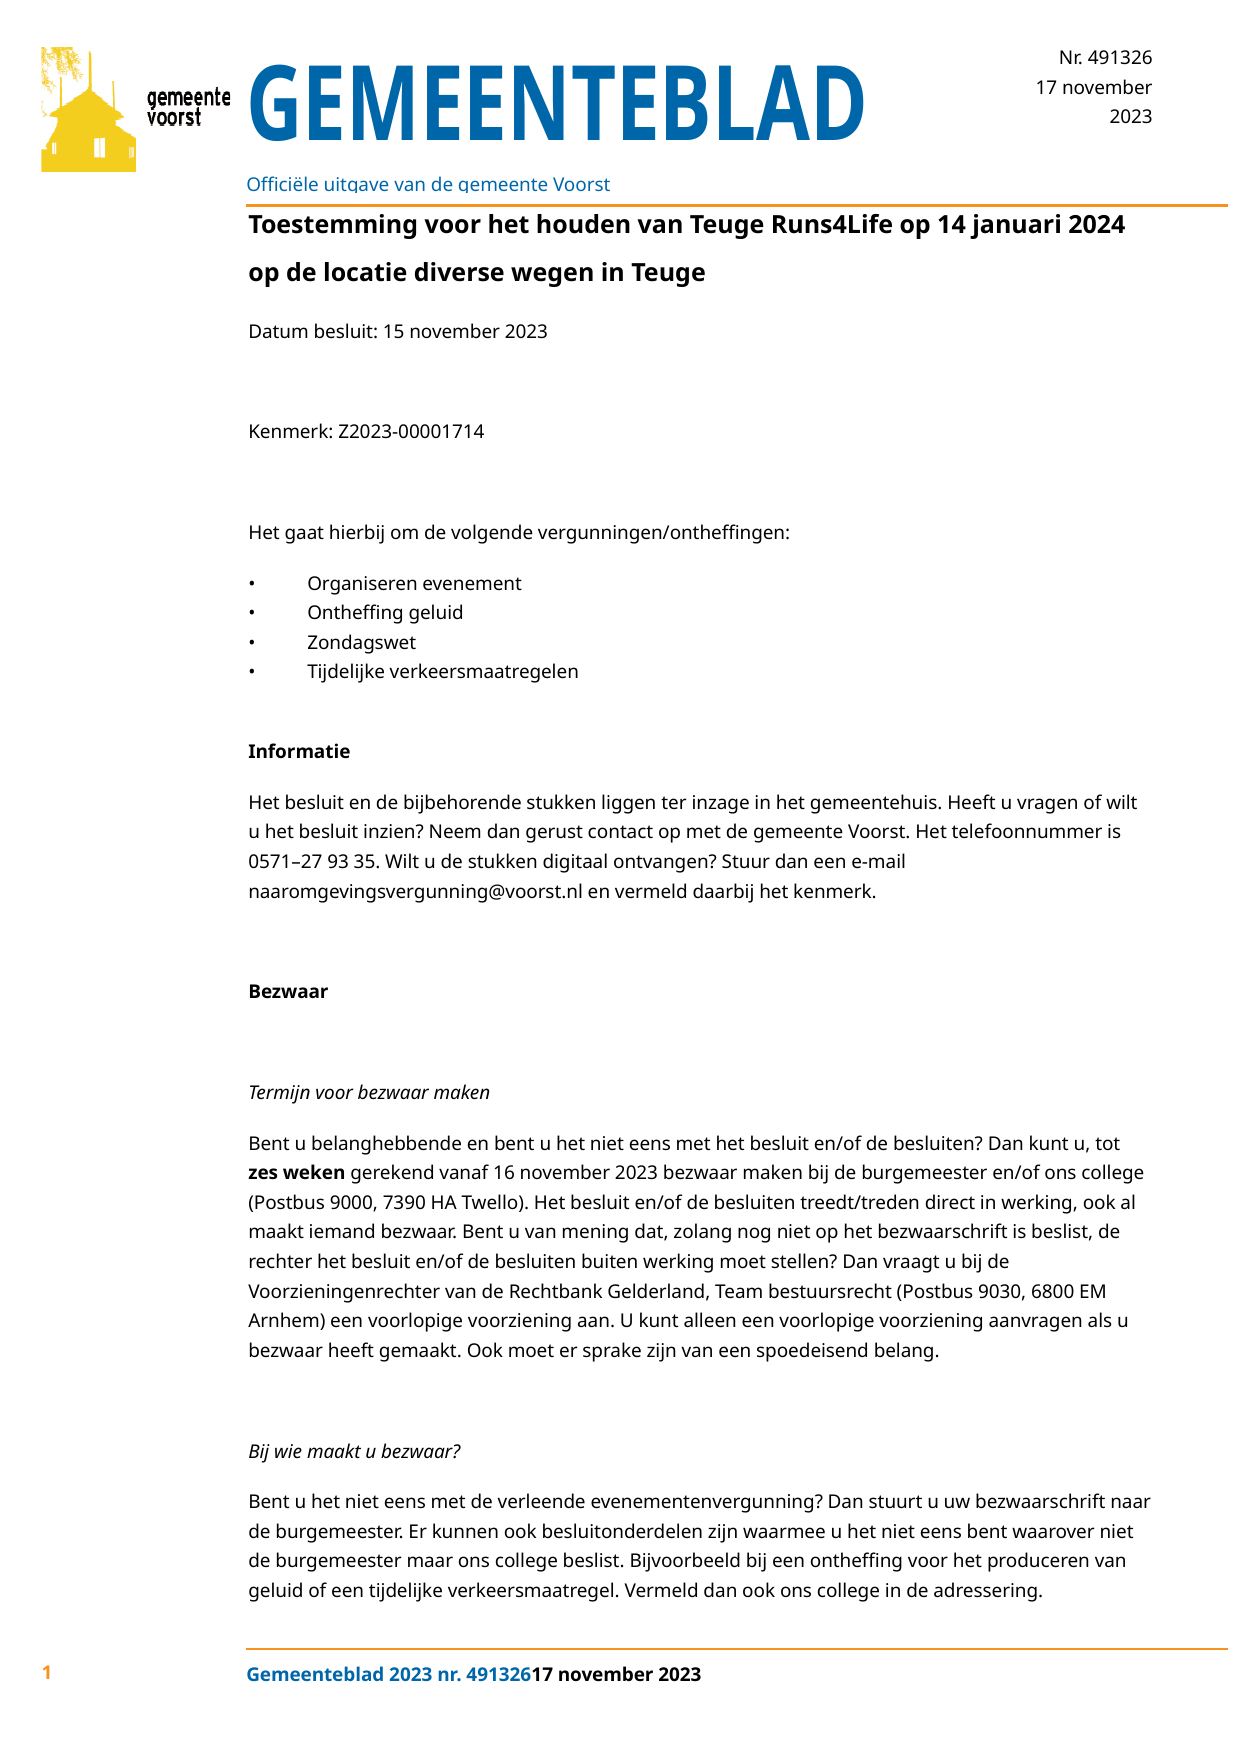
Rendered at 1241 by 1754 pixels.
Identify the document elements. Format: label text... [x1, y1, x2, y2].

list Zondagswet [248, 629, 1152, 655]
text Het gaat hierbij om de volgende vergunningen/ontheffingen: [248, 519, 1152, 545]
list Ontheffing geluid [248, 599, 1152, 625]
text Termijn voor bezwaar maken [248, 1079, 1152, 1105]
text Informatie [248, 739, 1152, 764]
text Bent u het niet eens met de verleende evenementenvergunning? Dan stuurt u uw bezwaarschrift naar de burgemeester. Er kunnen ook besluitonderdelen zijn waarmee u het niet eens bent waarover niet de burgemeester maar ons college beslist. Bijvoorbeeld bij een ontheffing voor het produceren van geluid of een tijdelijke verkeersmaatregel. Vermeld dan ook ons college in de adressering. [248, 1488, 1152, 1603]
list Organiseren evenement [248, 570, 1152, 596]
text Het besluit en de bijbehorende stukken liggen ter inzage in het gemeentehuis. Heeft u vragen of wilt u het besluit inzien? Neem dan gerust contact op met de gemeente Voorst. Het telefoonnummer is 0571–27 93 35. Wilt u de stukken digitaal ontvangen? Stuur dan een e-mail naaromgevingsvergunning@voorst.nl en vermeld daarbij het kenmerk. [248, 789, 1152, 904]
text Bent u belanghebbende en bent u het niet eens met het besluit en/of de besluiten? Dan kunt u, tot zes weken gerekend vanaf 16 november 2023 bezwaar maken bij de burgemeester en/of ons college (Postbus 9000, 7390 HA Twello). Het besluit en/of de besluiten treedt/treden direct in werking, ook al maakt iemand bezwaar. Bent u van mening dat, zolang nog niet op het bezwaarschrift is beslist, de rechter het besluit en/of de besluiten buiten werking moet stellen? Dan vraagt u bij de Voorzieningenrechter van de Rechtbank Gelderland, Team bestuursrecht (Postbus 9030, 6800 EM Arnhem) een voorlopige voorziening aan. U kunt alleen een voorlopige voorziening aanvragen als u bezwaar heeft gemaakt. Ook moet er sprake zijn van een spoedeisend belang. [248, 1130, 1152, 1363]
text Bij wie maakt u bezwaar? [248, 1438, 1152, 1464]
picture [41, 47, 231, 172]
text Bezwaar [248, 979, 1152, 1004]
text Toestemming voor het houden van Teuge Runs4Life op 14 januari 2024 op de locatie diverse wegen in Teuge [248, 207, 1152, 288]
text Datum besluit: 15 november 2023 [248, 318, 1152, 344]
text Kenmerk: Z2023-00001714 [248, 419, 1152, 444]
list Tijdelijke verkeersmaatregelen [248, 659, 1152, 684]
